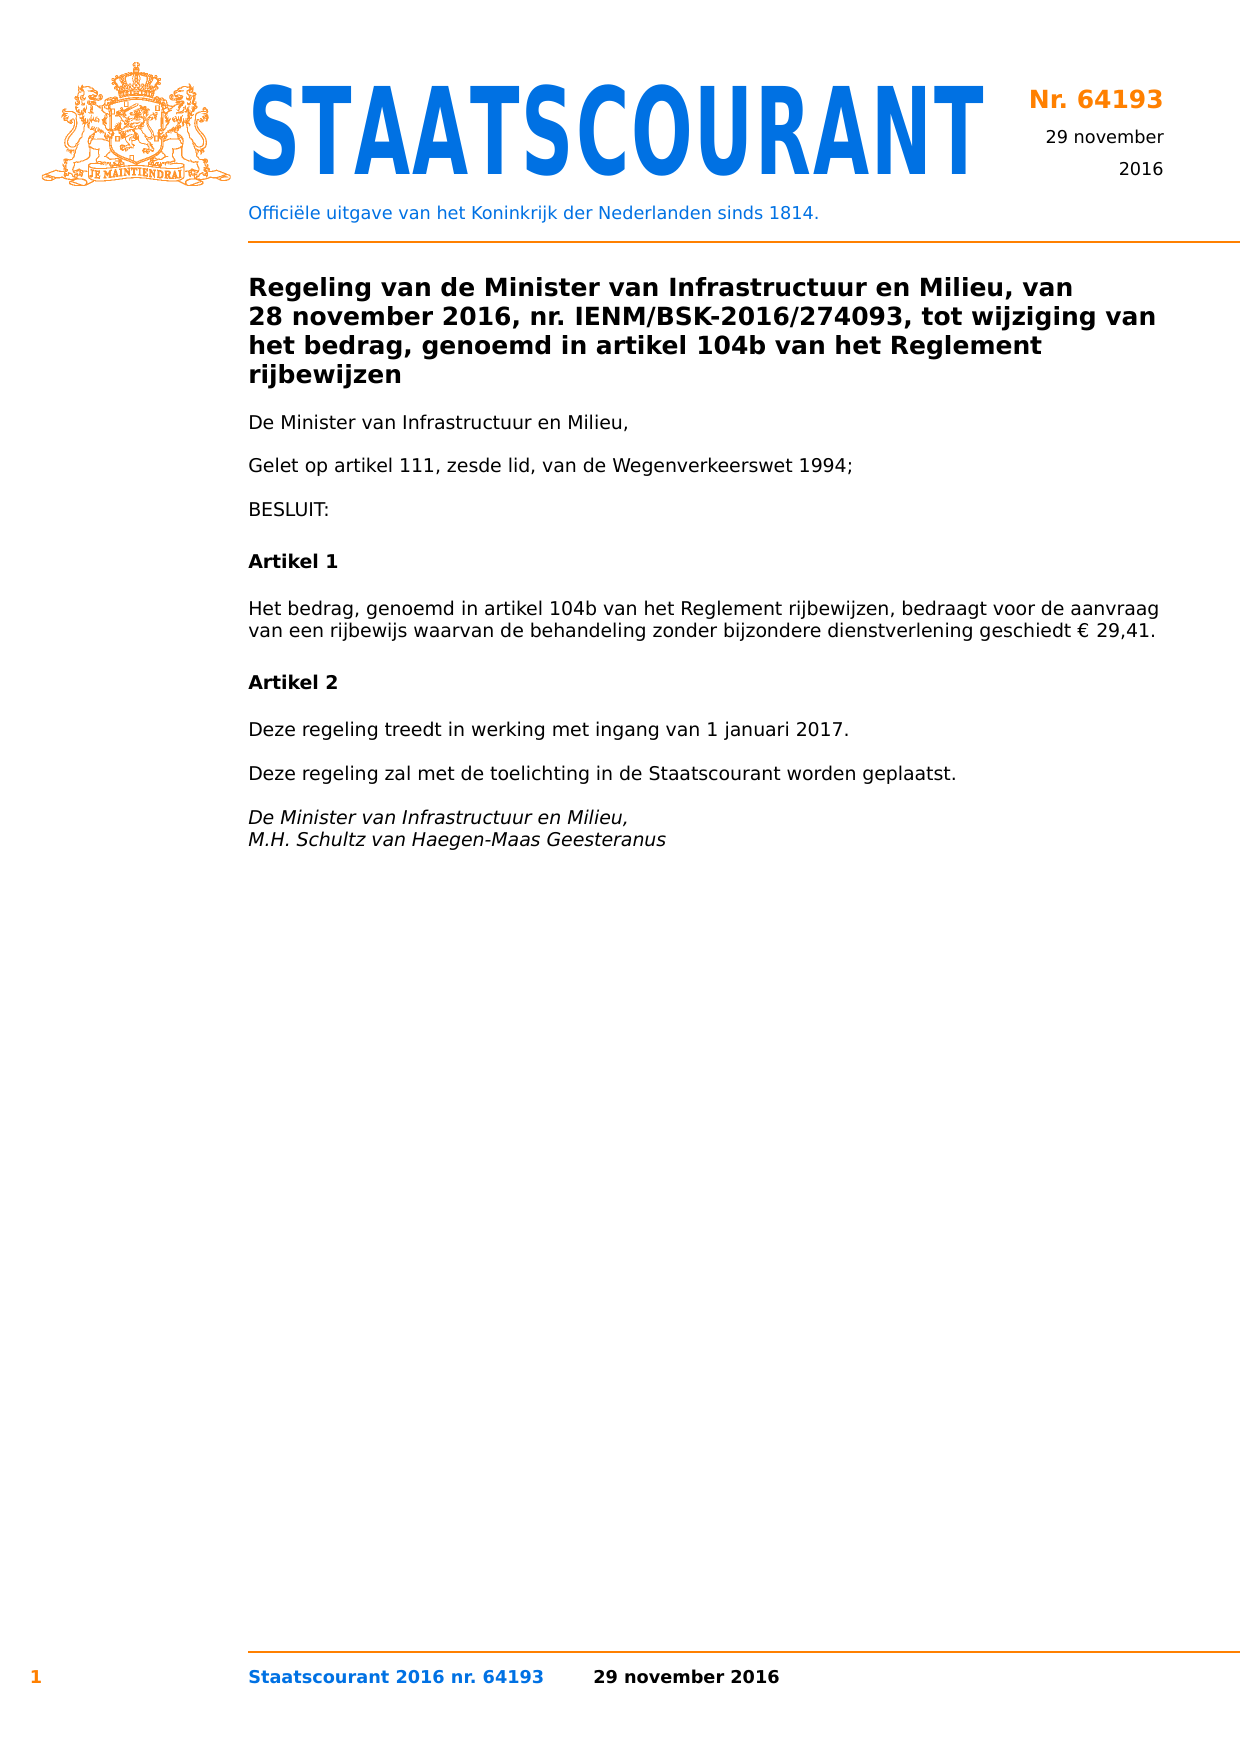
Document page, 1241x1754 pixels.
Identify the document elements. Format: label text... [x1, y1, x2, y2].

table_cell Officiële uitgave van het Koninkrijk der Nederlanden sinds 1814. [248, 203, 1240, 241]
table_header STAATSCOURANT [248, 62, 998, 203]
text Gelet op artikel 111, zesde lid, van de Wegenverkeerswet 1994; [248, 455, 1163, 477]
text De Minister van Infrastructuur en Milieu, M.H. Schultz van Haegen-Maas Geesteranus [248, 807, 1163, 851]
table_cell 29 november [998, 121, 1240, 153]
text Het bedrag, genoemd in artikel 104b van het Reglement rijbewijzen, bedraagt voor de aanvraag van een rijbewijs waarvan de behandeling zonder bijzondere dienstverlening geschiedt € 29,41. [248, 598, 1163, 642]
picture [41, 62, 231, 186]
table_cell 2016 [998, 153, 1240, 203]
text BESLUIT: [248, 499, 1163, 521]
subtitle Artikel 2 [248, 672, 1163, 694]
text Deze regeling zal met de toelichting in de Staatscourant worden geplaatst. [248, 763, 1163, 785]
text Deze regeling treedt in werking met ingang van 1 januari 2017. [248, 719, 1163, 741]
table_header Nr. 64193 [998, 62, 1240, 121]
text De Minister van Infrastructuur en Milieu, [248, 412, 1163, 433]
table_header [25, 62, 248, 241]
subtitle Regeling van de Minister van Infrastructuur en Milieu, van 28 november 2016, nr. IENM/BSK-2016/274093, tot wijziging van het bedrag, genoemd in artikel 104b van het Reglement rijbewijzen [248, 273, 1163, 390]
subtitle Artikel 1 [248, 551, 1163, 573]
